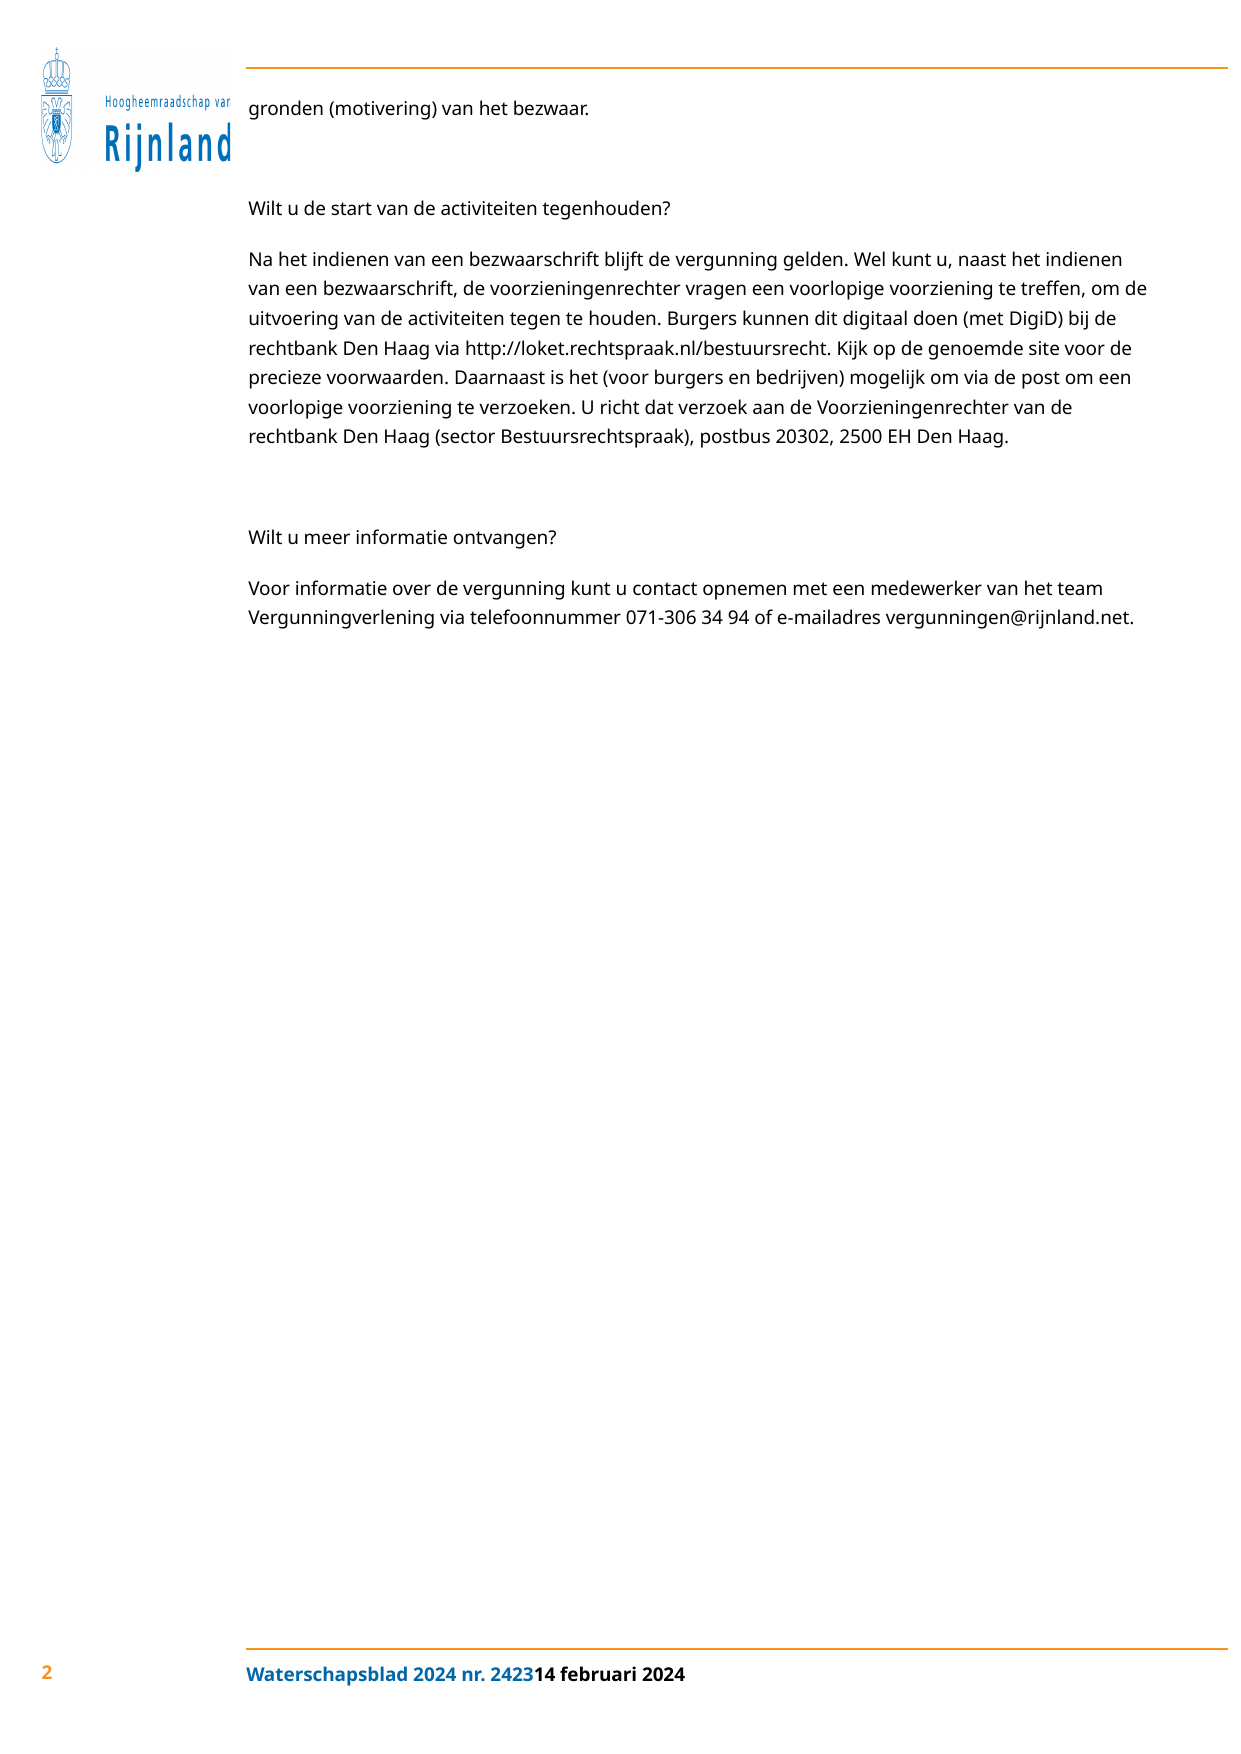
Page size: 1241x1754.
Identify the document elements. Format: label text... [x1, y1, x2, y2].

text gronden (motivering) van het bezwaar. [248, 95, 1152, 121]
text Wilt u meer informatie ontvangen? [248, 524, 1152, 550]
text Wilt u de start van de activiteiten tegenhouden? [248, 196, 1152, 221]
text Voor informatie over de vergunning kunt u contact opnemen met een medewerker van het team Vergunningverlening via telefoonnummer 071-306 34 94 of e-mailadres vergunningen@rijnland.net. [248, 575, 1152, 630]
text Na het indienen van een bezwaarschrift blijft de vergunning gelden. Wel kunt u, naast het indienen van een bezwaarschrift, de voorzieningenrechter vragen een voorlopige voorziening te treffen, om de uitvoering van de activiteiten tegen te houden. Burgers kunnen dit digitaal doen (met DigiD) bij de rechtbank Den Haag via http://loket.rechtspraak.nl/bestuursrecht. Kijk op de genoemde site voor de precieze voorwaarden. Daarnaast is het (voor burgers en bedrijven) mogelijk om via de post om een voorlopige voorziening te verzoeken. U richt dat verzoek aan de Voorzieningenrechter van de rechtbank Den Haag (sector Bestuursrechtspraak), postbus 20302, 2500 EH Den Haag. [248, 246, 1152, 449]
picture [41, 47, 231, 172]
